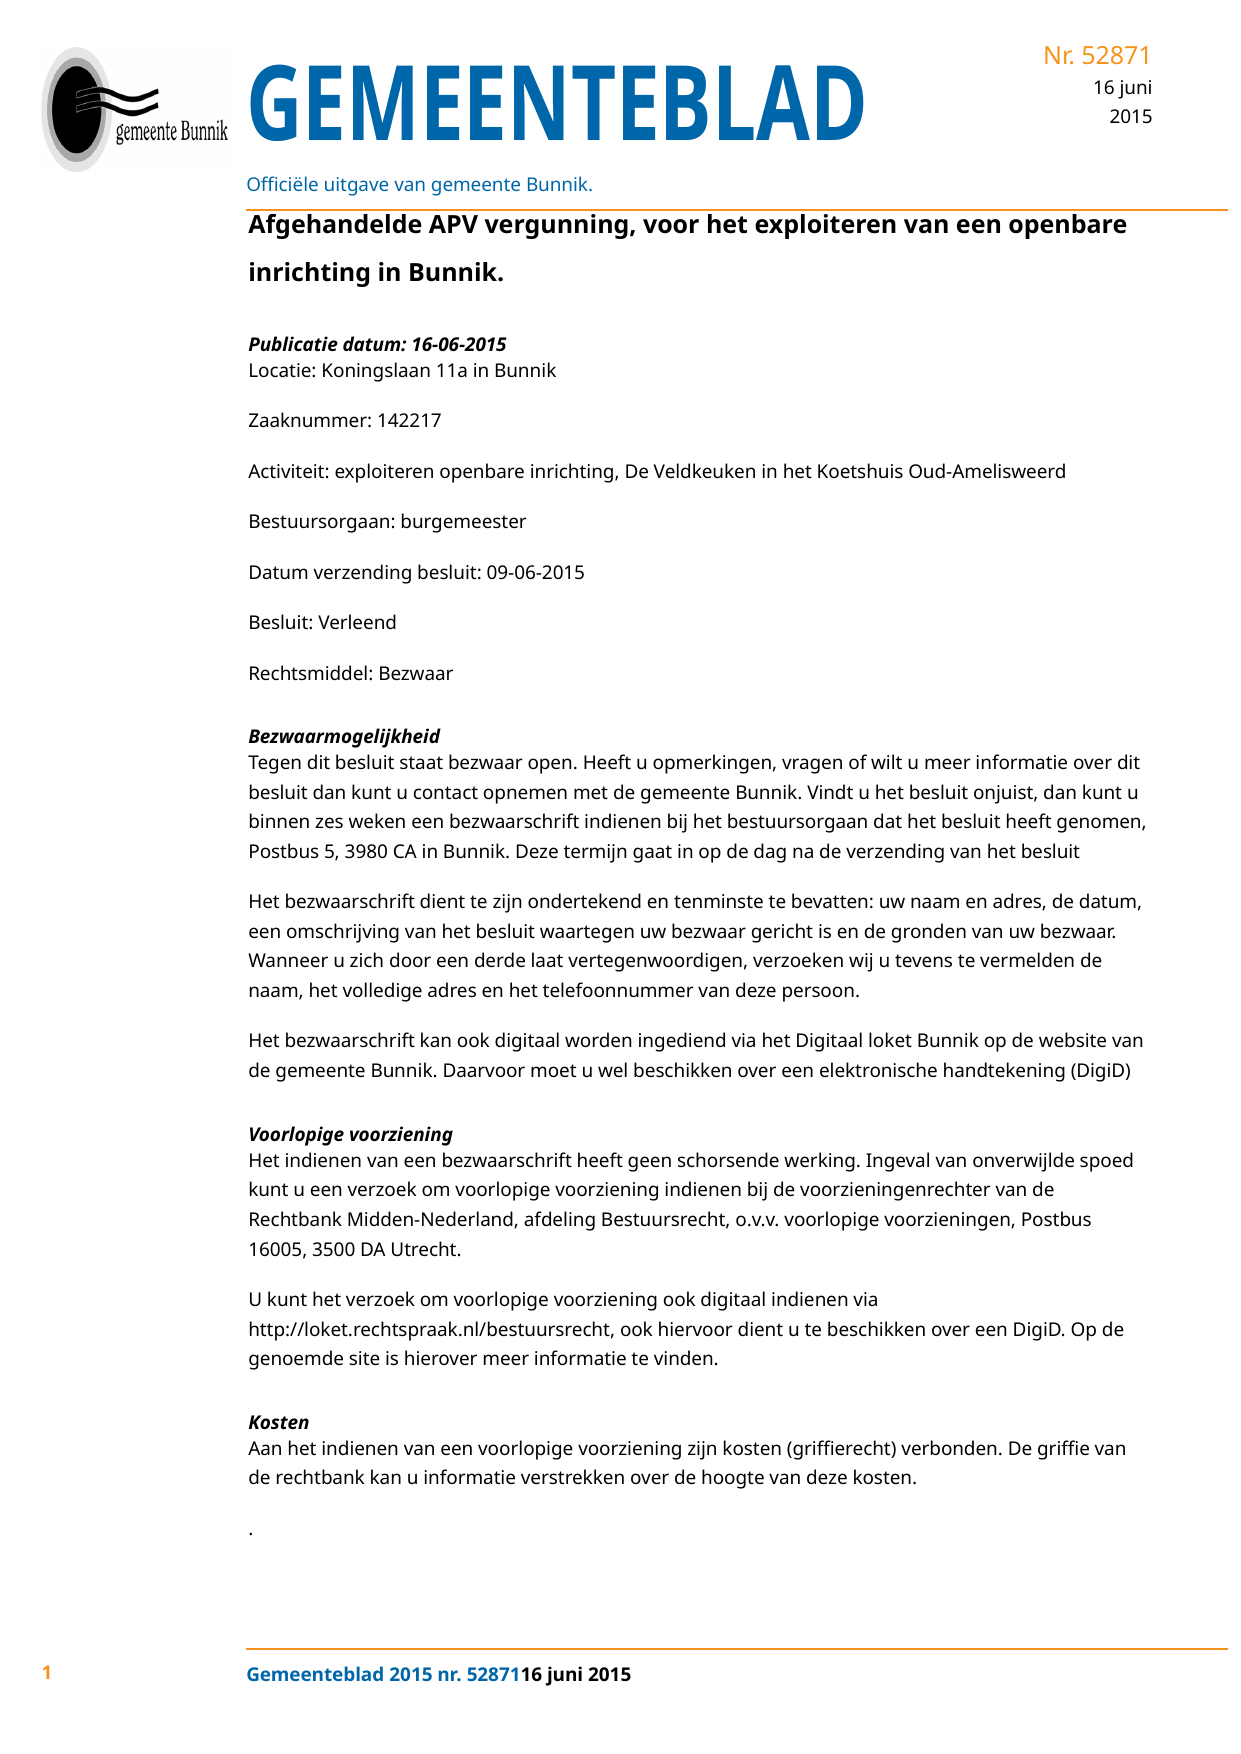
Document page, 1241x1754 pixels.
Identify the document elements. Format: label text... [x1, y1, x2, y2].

text Datum verzending besluit: 09-06-2015 [248, 559, 1152, 584]
text Rechtsmiddel: Bezwaar [248, 660, 1152, 685]
text Het bezwaarschrift kan ook digitaal worden ingediend via het Digitaal loket Bunnik op de website van de gemeente Bunnik. Daarvoor moet u wel beschikken over een elektronische handtekening (DigiD) [248, 1028, 1152, 1083]
text Het indienen van een bezwaarschrift heeft geen schorsende werking. Ingeval van onverwijlde spoed kunt u een verzoek om voorlopige voorziening indienen bij de voorzieningenrechter van de Rechtbank Midden-Nederland, afdeling Bestuursrecht, o.v.v. voorlopige voorzieningen, Postbus 16005, 3500 DA Utrecht. [248, 1147, 1152, 1261]
text Besluit: Verleend [248, 609, 1152, 635]
text Het bezwaarschrift dient te zijn ondertekend en tenminste te bevatten: uw naam en adres, de datum, een omschrijving van het besluit waartegen uw bezwaar gericht is en de gronden van uw bezwaar. Wanneer u zich door een derde laat vertegenwoordigen, verzoeken wij u tevens te vermelden de naam, het volledige adres en het telefoonnummer van deze persoon. [248, 888, 1152, 1003]
text Activiteit: exploiteren openbare inrichting, De Veldkeuken in het Koetshuis Oud-Amelisweerd [248, 458, 1152, 484]
text Locatie: Koningslaan 11a in Bunnik [248, 357, 1152, 383]
text Tegen dit besluit staat bezwaar open. Heeft u opmerkingen, vragen of wilt u meer informatie over dit besluit dan kunt u contact opnemen met de gemeente Bunnik. Vindt u het besluit onjuist, dan kunt u binnen zes weken een bezwaarschrift indienen bij het bestuursorgaan dat het besluit heeft genomen, Postbus 5, 3980 CA in Bunnik. Deze termijn gaat in op de dag na de verzending van het besluit [248, 749, 1152, 864]
text Zaaknummer: 142217 [248, 408, 1152, 433]
text Afgehandelde APV vergunning, voor het exploiteren van een openbare inrichting in Bunnik. [248, 211, 1152, 288]
text Kosten [248, 1409, 1152, 1435]
text Bestuursorgaan: burgemeester [248, 508, 1152, 534]
text Bezwaarmogelijkheid [248, 724, 1152, 749]
text Voorlopige voorziening [248, 1121, 1152, 1147]
picture [41, 47, 231, 172]
text U kunt het verzoek om voorlopige voorziening ook digitaal indienen via http://loket.rechtspraak.nl/bestuursrecht, ook hiervoor dient u te beschikken over een DigiD. Op de genoemde site is hierover meer informatie te vinden. [248, 1286, 1152, 1371]
text Aan het indienen van een voorlopige voorziening zijn kosten (griffierecht) verbonden. De griffie van de rechtbank kan u informatie verstrekken over de hoogte van deze kosten. [248, 1435, 1152, 1490]
text Publicatie datum: 16-06-2015 [248, 331, 1152, 357]
text . [248, 1515, 1152, 1541]
